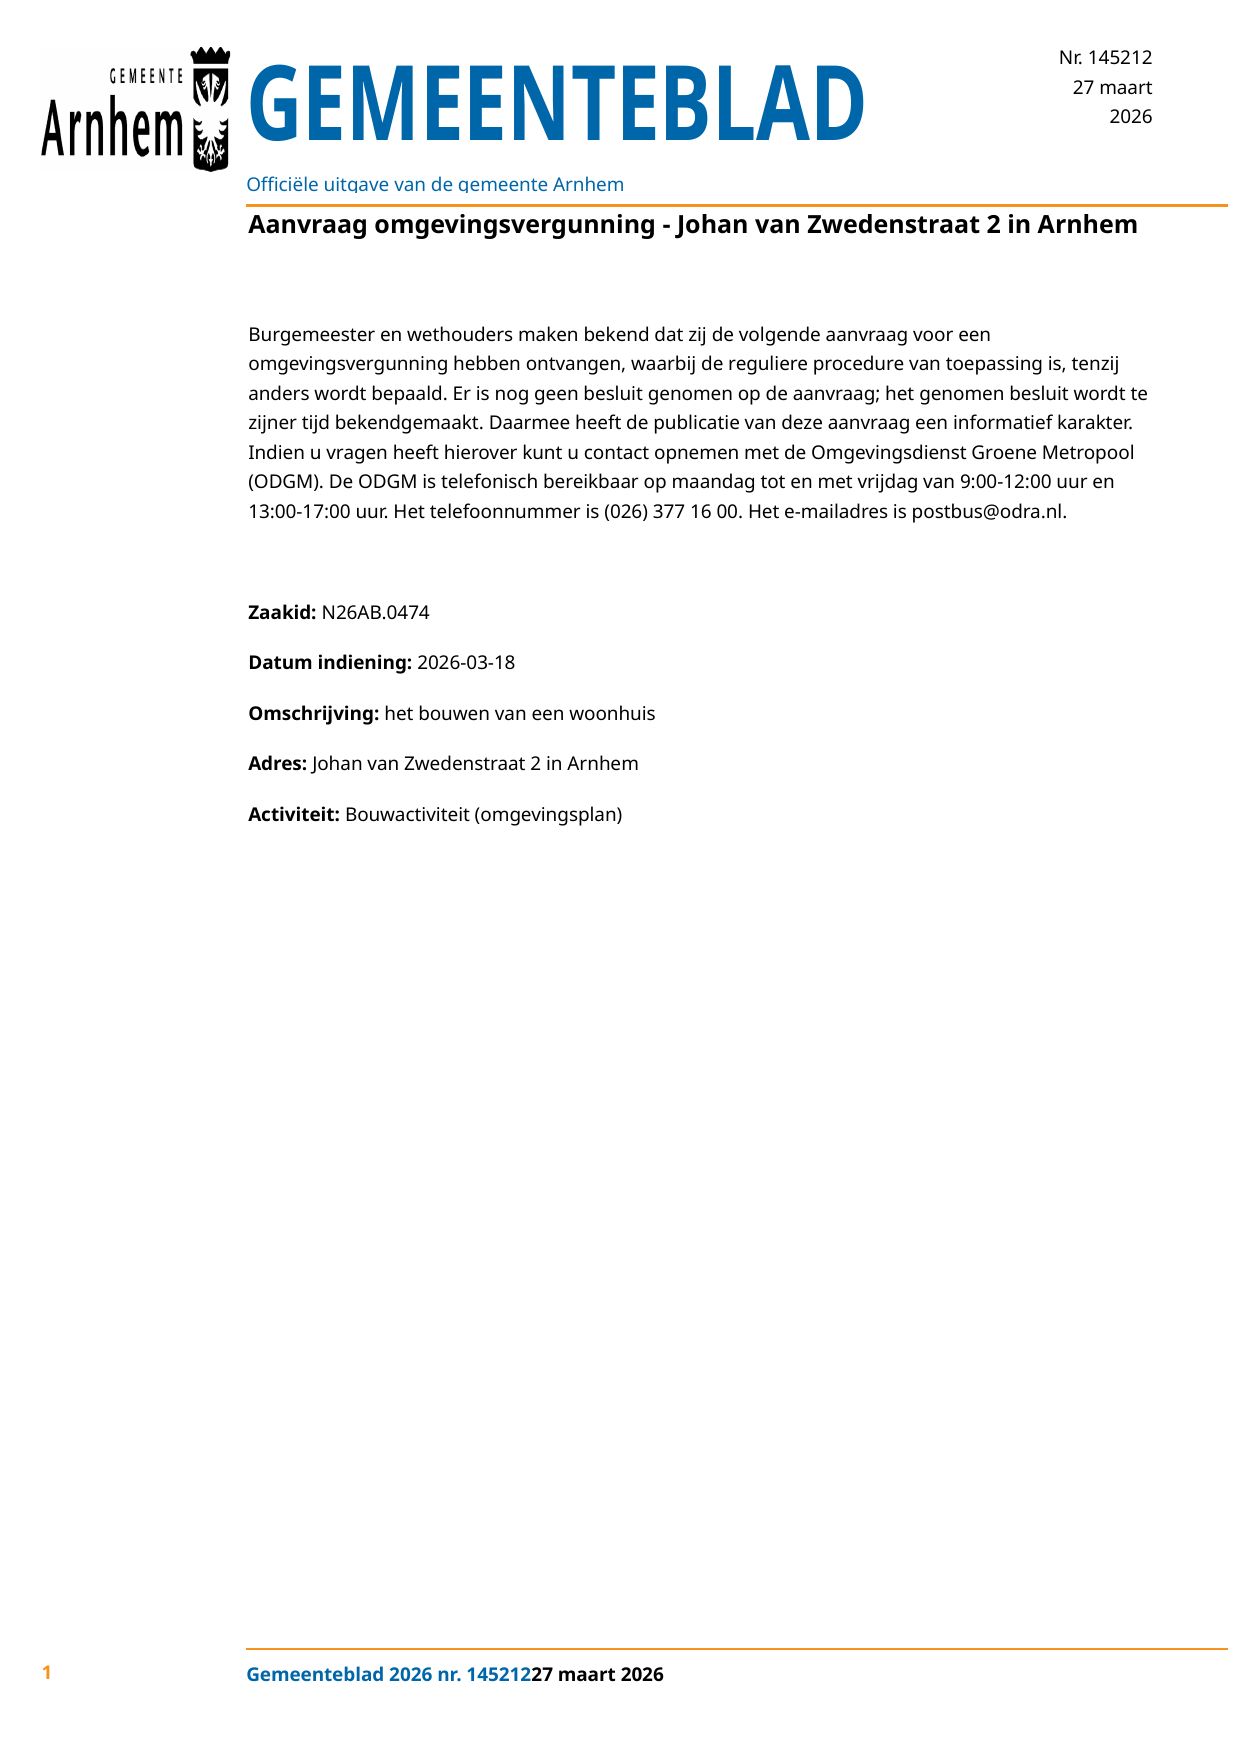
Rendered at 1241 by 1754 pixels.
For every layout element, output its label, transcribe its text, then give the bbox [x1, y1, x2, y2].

text Aanvraag omgevingsvergunning - Johan van Zwedenstraat 2 in Arnhem [248, 207, 1152, 241]
text Activiteit: Bouwactiviteit (omgevingsplan) [248, 801, 1152, 826]
text Datum indiening: 2026-03-18 [248, 649, 1152, 675]
picture [41, 47, 231, 172]
text Adres: Johan van Zwedenstraat 2 in Arnhem [248, 750, 1152, 776]
text Zaakid: N26AB.0474 [248, 599, 1152, 625]
text Burgemeester en wethouders maken bekend dat zij de volgende aanvraag voor een omgevingsvergunning hebben ontvangen, waarbij de reguliere procedure van toepassing is, tenzij anders wordt bepaald. Er is nog geen besluit genomen op de aanvraag; het genomen besluit wordt te zijner tijd bekendgemaakt. Daarmee heeft de publicatie van deze aanvraag een informatief karakter. Indien u vragen heeft hierover kunt u contact opnemen met de Omgevingsdienst Groene Metropool (ODGM). De ODGM is telefonisch bereikbaar op maandag tot en met vrijdag van 9:00-12:00 uur en 13:00-17:00 uur. Het telefoonnummer is (026) 377 16 00. Het e-mailadres is postbus@odra.nl. [248, 321, 1152, 524]
text Omschrijving: het bouwen van een woonhuis [248, 700, 1152, 726]
